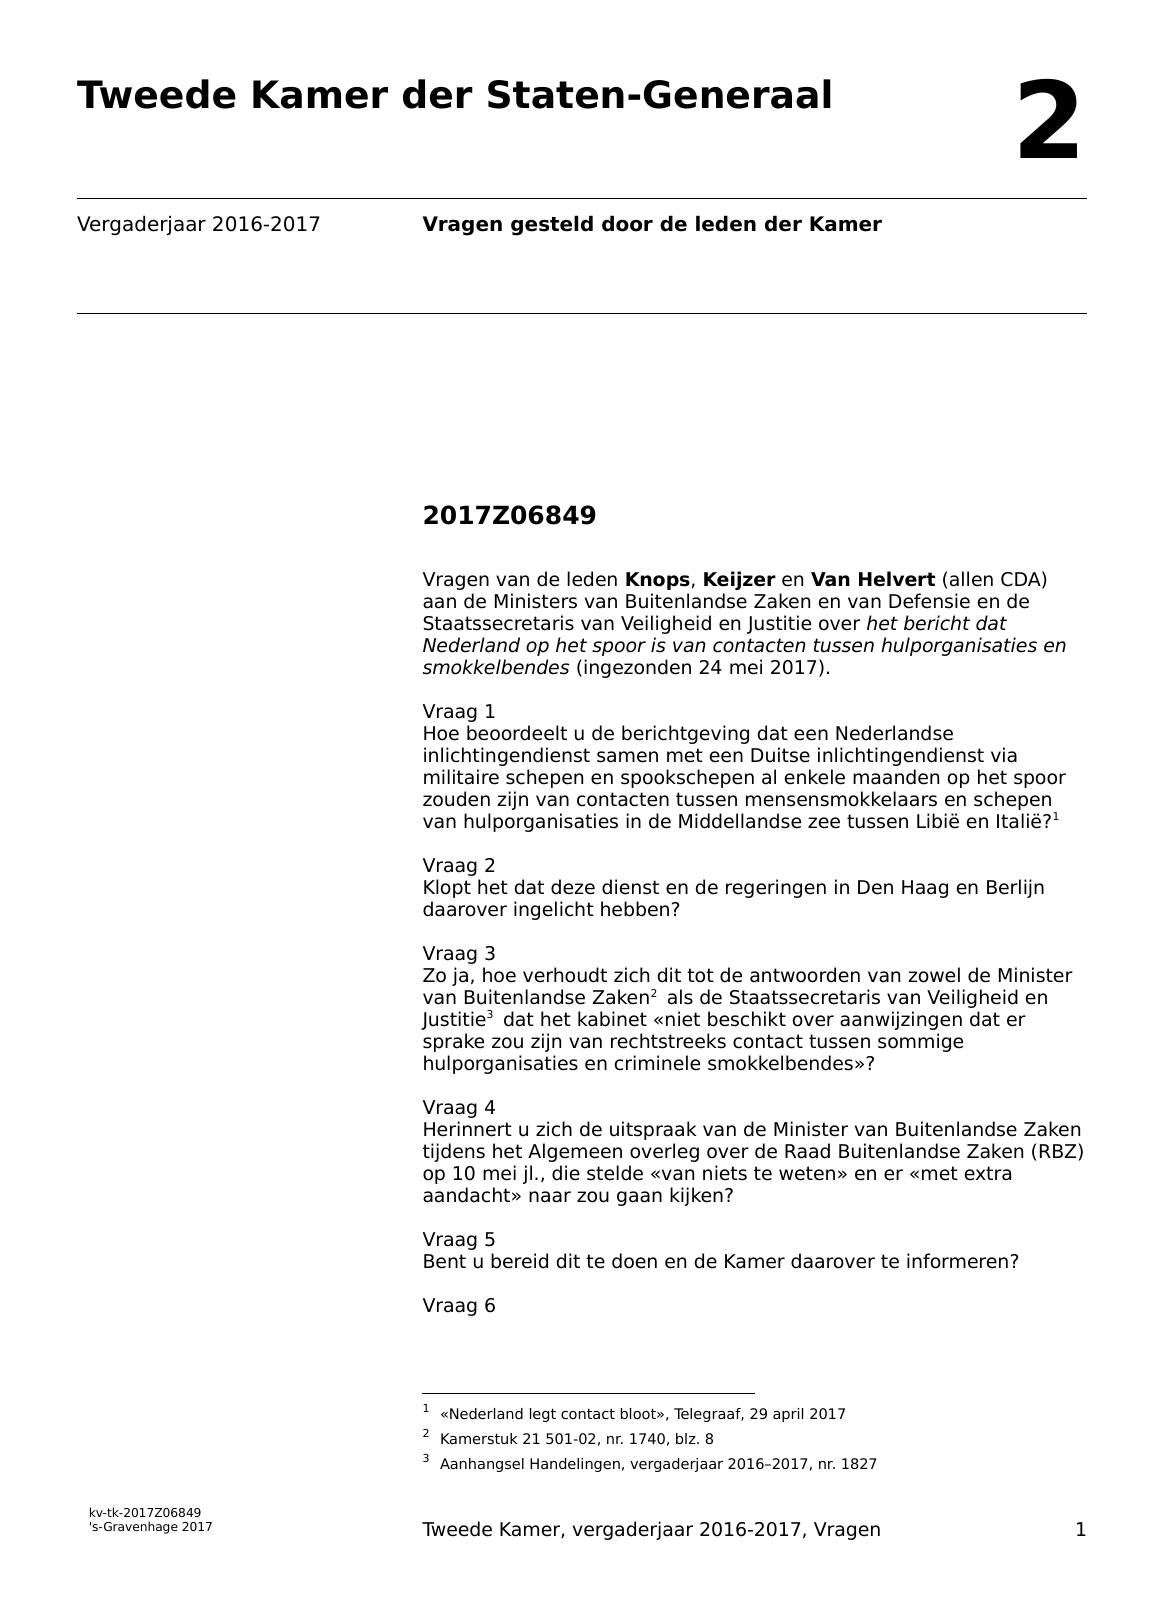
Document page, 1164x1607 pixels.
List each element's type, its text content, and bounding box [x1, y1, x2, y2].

text «Nederland legt contact bloot», Telegraaf, 29 april 2017 [422, 1402, 1087, 1424]
text Vraag 3 [422, 943, 1087, 965]
table_header 2 [886, 59, 1087, 198]
text Zo ja, hoe verhoudt zich dit tot de antwoorden van zowel de Minister van Buitenlandse Zaken als de Staatssecretaris van Veiligheid en Justitie dat het kabinet «niet beschikt over aanwijzingen dat er sprake zou zijn van rechtstreeks contact tussen sommige hulporganisaties en criminele smokkelbendes»? [422, 965, 1087, 1075]
text Herinnert u zich de uitspraak van de Minister van Buitenlandse Zaken tijdens het Algemeen overleg over de Raad Buitenlandse Zaken (RBZ) op 10 mei jl., die stelde «van niets te weten» en er «met extra aandacht» naar zou gaan kijken? [422, 1119, 1087, 1207]
text Vragen van de leden Knops, Keijzer en Van Helvert (allen CDA) aan de Ministers van Buitenlandse Zaken en van Defensie en de Staatssecretaris van Veiligheid en Justitie over het bericht dat Nederland op het spoor is van contacten tussen hulporganisaties en smokkelbendes (ingezonden 24 mei 2017). [422, 569, 1087, 679]
table_cell Vergaderjaar 2016-2017 [77, 199, 422, 313]
text Vraag 1 [422, 701, 1087, 723]
text Vraag 5 [422, 1229, 1087, 1251]
text Vraag 4 [422, 1097, 1087, 1119]
text Vraag 6 [422, 1295, 1087, 1317]
table_cell Vragen gesteld door de leden der Kamer [422, 199, 1087, 313]
text kv-tk-2017Z06849 [88, 1506, 323, 1520]
text Bent u bereid dit te doen en de Kamer daarover te informeren? [422, 1251, 1087, 1273]
text Vraag 2 [422, 855, 1087, 877]
text Hoe beoordeelt u de berichtgeving dat een Nederlandse inlichtingendienst samen met een Duitse inlichtingendienst via militaire schepen en spookschepen al enkele maanden op het spoor zouden zijn van contacten tussen mensensmokkelaars en schepen van hulporganisaties in de Middellandse zee tussen Libië en Italië? [422, 723, 1087, 833]
table_header Tweede Kamer der Staten-Generaal [77, 59, 886, 198]
text Kamerstuk 21 501-02, nr. 1740, blz. 8 [422, 1427, 1087, 1449]
text Aanhangsel Handelingen, vergaderjaar 2016–2017, nr. 1827 [422, 1452, 1087, 1474]
text 2017Z06849 [422, 501, 1087, 531]
text Klopt het dat deze dienst en de regeringen in Den Haag en Berlijn daarover ingelicht hebben? [422, 877, 1087, 921]
text 's-Gravenhage 2017 [88, 1520, 323, 1534]
